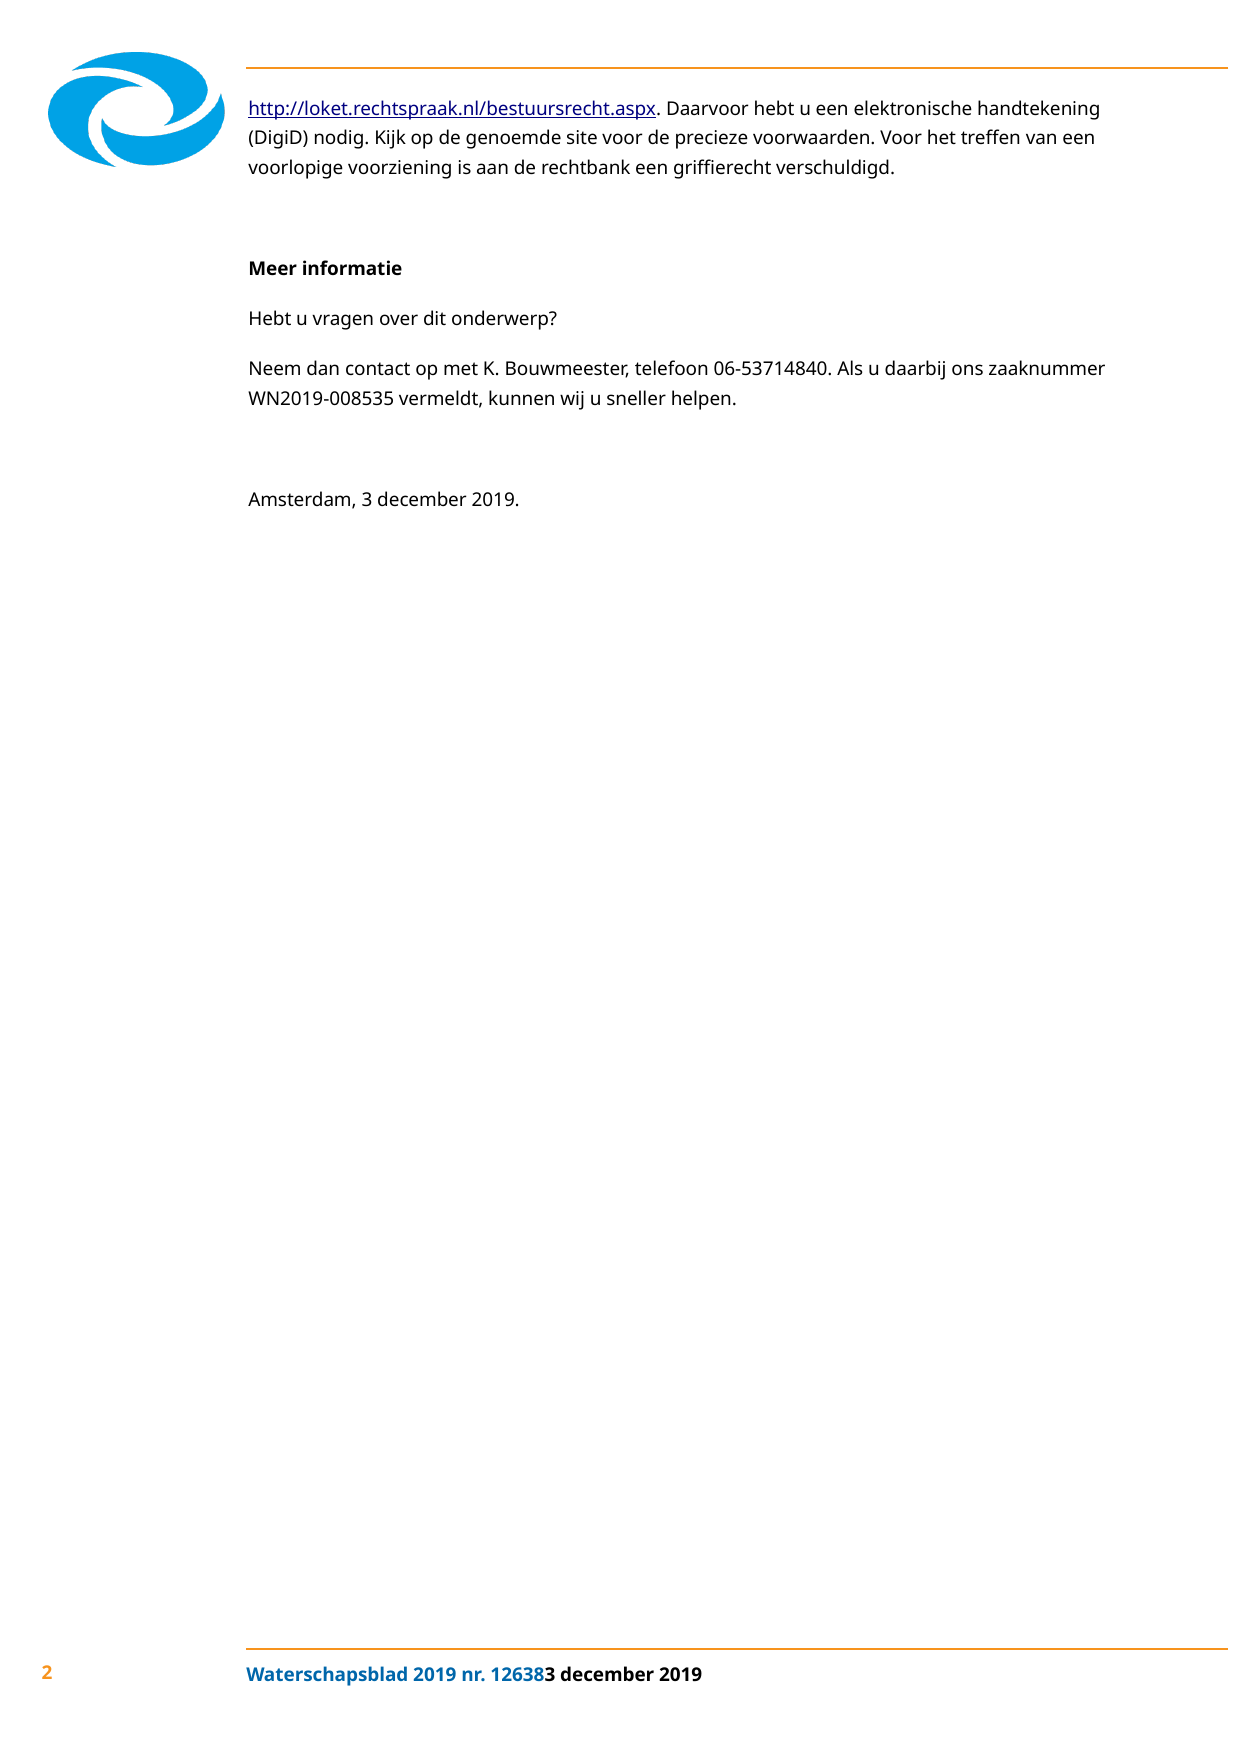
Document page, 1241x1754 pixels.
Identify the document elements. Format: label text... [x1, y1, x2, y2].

text Amsterdam, 3 december 2019. [248, 486, 1152, 512]
text Hebt u vragen over dit onderwerp? [248, 305, 1152, 331]
text http://loket.rechtspraak.nl/bestuursrecht.aspx. Daarvoor hebt u een elektronische handtekening (DigiD) nodig. Kijk op de genoemde site voor de precieze voorwaarden. Voor het treffen van een voorlopige voorziening is aan de rechtbank een griffierecht verschuldigd. [248, 95, 1152, 180]
text Meer informatie [248, 255, 1152, 281]
picture [41, 47, 231, 172]
text Neem dan contact op met K. Bouwmeester, telefoon 06-53714840. Als u daarbij ons zaaknummer WN2019-008535 vermeldt, kunnen wij u sneller helpen. [248, 356, 1152, 411]
